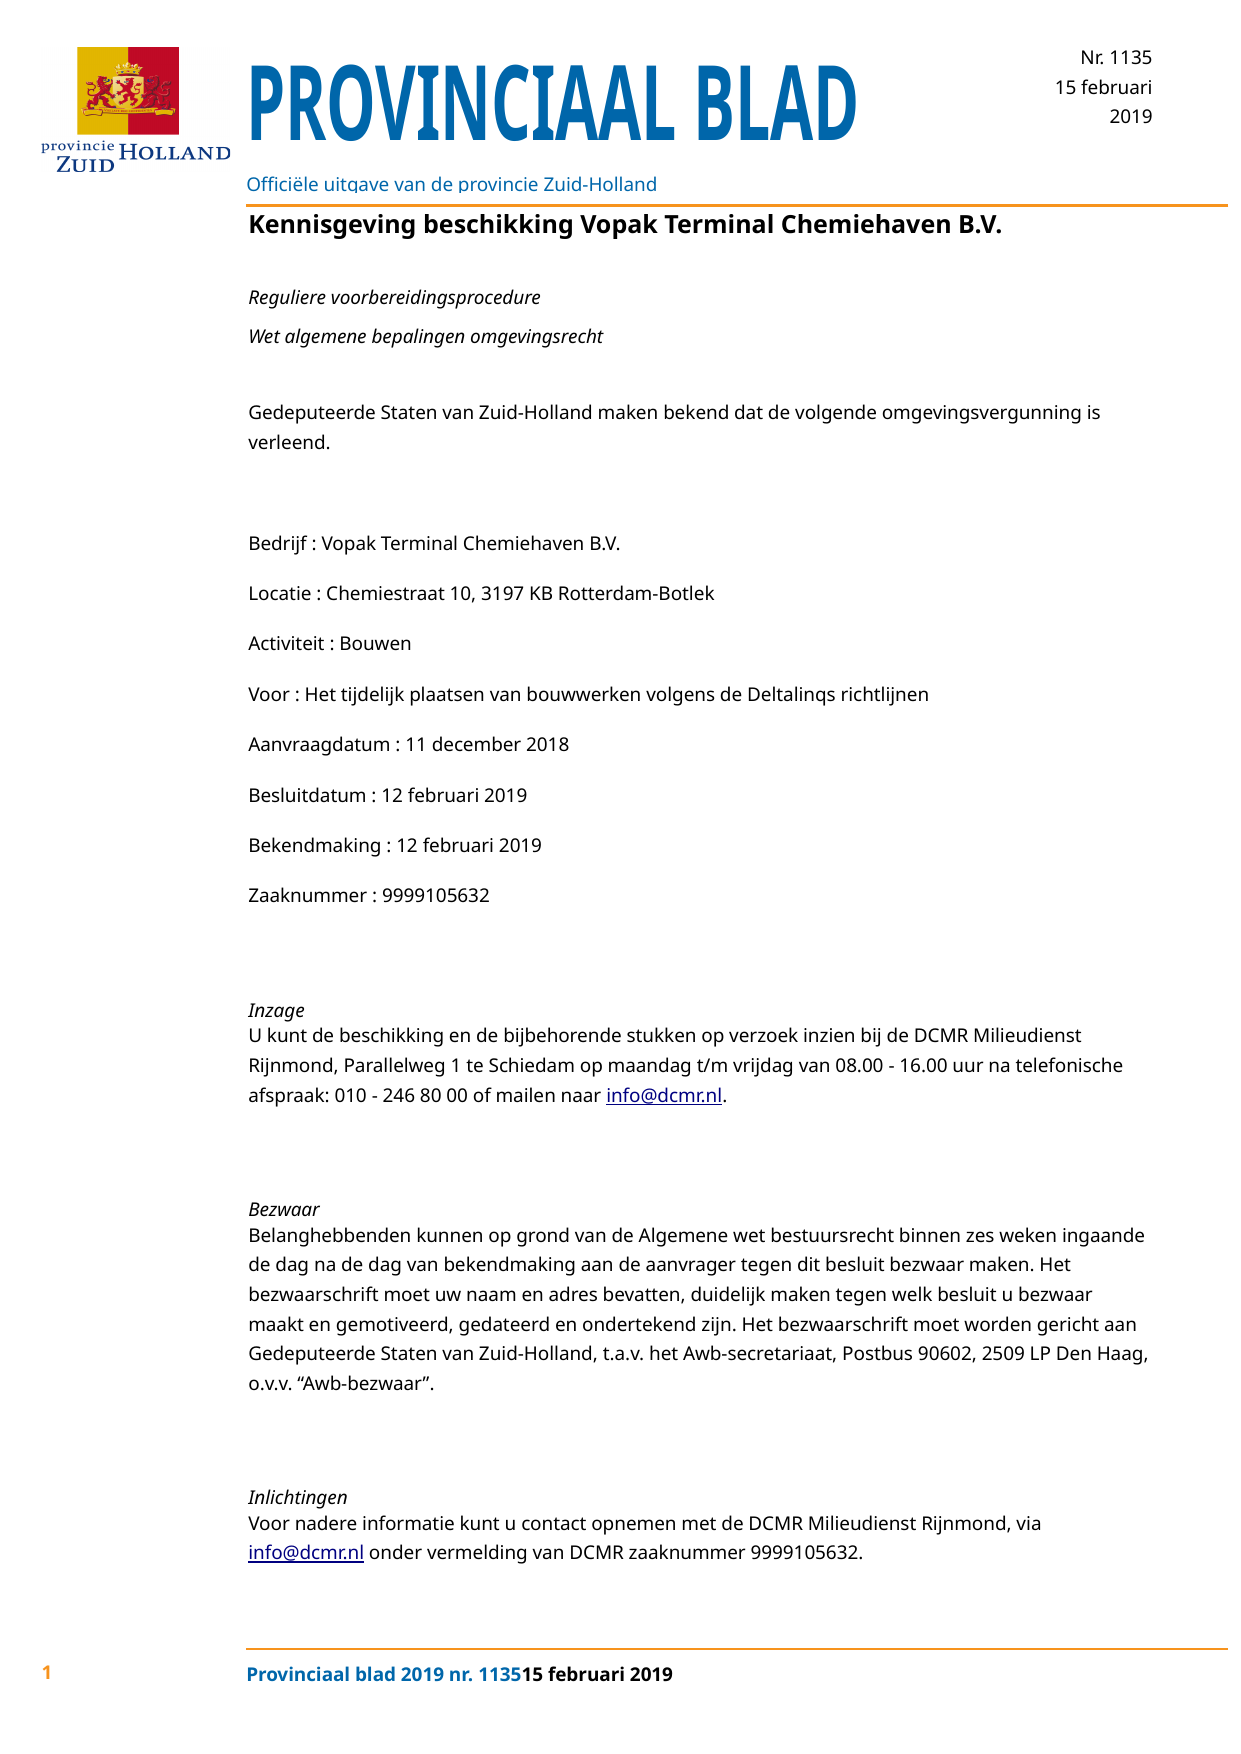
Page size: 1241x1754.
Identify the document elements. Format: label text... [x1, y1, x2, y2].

text Bedrijf : Vopak Terminal Chemiehaven B.V. [248, 530, 1152, 555]
text U kunt de beschikking en de bijbehorende stukken op verzoek inzien bij de DCMR Milieudienst Rijnmond, Parallelweg 1 te Schiedam op maandag t/m vrijdag van 08.00 - 16.00 uur na telefonische afspraak: 010 - 246 80 00 of mailen naar info@dcmr.nl. [248, 1023, 1152, 1108]
text Gedeputeerde Staten van Zuid-Holland maken bekend dat de volgende omgevingsvergunning is verleend. [248, 399, 1152, 454]
picture [41, 47, 231, 172]
text Inlichtingen [248, 1484, 1152, 1510]
text Reguliere voorbereidingsprocedure [248, 284, 1152, 309]
text Bezwaar [248, 1196, 1152, 1222]
text Kennisgeving beschikking Vopak Terminal Chemiehaven B.V. [248, 207, 1152, 241]
text Inzage [248, 997, 1152, 1023]
text Belanghebbenden kunnen op grond van de Algemene wet bestuursrecht binnen zes weken ingaande de dag na de dag van bekendmaking aan de aanvrager tegen dit besluit bezwaar maken. Het bezwaarschrift moet uw naam en adres bevatten, duidelijk maken tegen welk besluit u bezwaar maakt en gemotiveerd, gedateerd en ondertekend zijn. Het bezwaarschrift moet worden gericht aan Gedeputeerde Staten van Zuid-Holland, t.a.v. het Awb-secretariaat, Postbus 90602, 2509 LP Den Haag, o.v.v. “Awb-bezwaar”. [248, 1222, 1152, 1396]
text Wet algemene bepalingen omgevingsrecht [248, 323, 1152, 349]
text Aanvraagdatum : 11 december 2018 [248, 731, 1152, 757]
text Activiteit : Bouwen [248, 631, 1152, 656]
text Bekendmaking : 12 februari 2019 [248, 832, 1152, 858]
text Zaaknummer : 9999105632 [248, 883, 1152, 908]
text Besluitdatum : 12 februari 2019 [248, 782, 1152, 807]
text Voor : Het tijdelijk plaatsen van bouwwerken volgens de Deltalinqs richtlijnen [248, 681, 1152, 707]
text Voor nadere informatie kunt u contact opnemen met de DCMR Milieudienst Rijnmond, via info@dcmr.nl onder vermelding van DCMR zaaknummer 9999105632. [248, 1510, 1152, 1565]
text Locatie : Chemiestraat 10, 3197 KB Rotterdam-Botlek [248, 580, 1152, 606]
